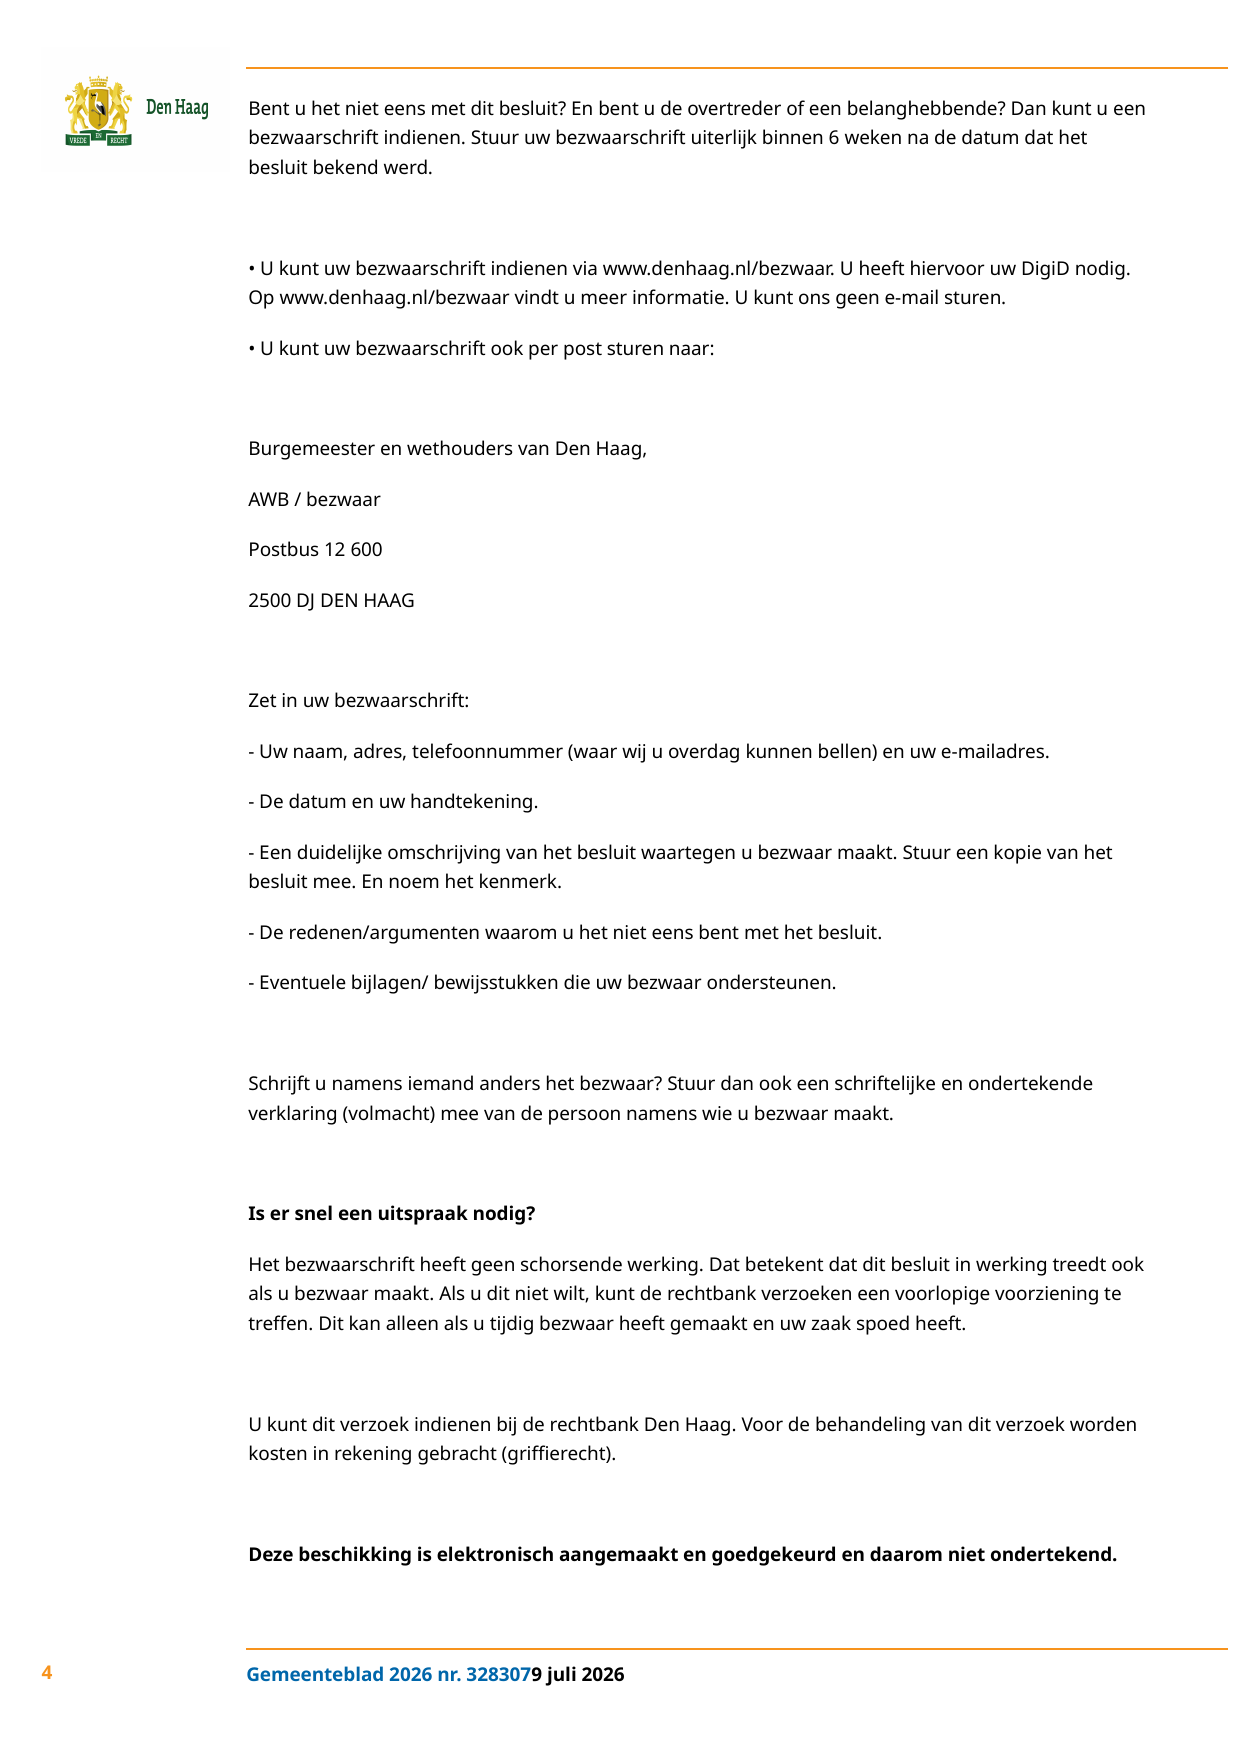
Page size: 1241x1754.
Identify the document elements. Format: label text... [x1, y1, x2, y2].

text Postbus 12 600 [248, 536, 1152, 562]
text Burgemeester en wethouders van Den Haag, [248, 436, 1152, 461]
text - Eventuele bijlagen/ bewijsstukken die uw bezwaar ondersteunen. [248, 969, 1152, 995]
text Bent u het niet eens met dit besluit? En bent u de overtreder of een belanghebbende? Dan kunt u een bezwaarschrift indienen. Stuur uw bezwaarschrift uiterlijk binnen 6 weken na de datum dat het besluit bekend werd. [248, 95, 1152, 180]
picture [41, 47, 231, 172]
text - De redenen/argumenten waarom u het niet eens bent met het besluit. [248, 919, 1152, 945]
text - De datum en uw handtekening. [248, 788, 1152, 814]
text Is er snel een uitspraak nodig? [248, 1201, 1152, 1226]
text Schrijft u namens iemand anders het bezwaar? Stuur dan ook een schriftelijke en ondertekende verklaring (volmacht) mee van de persoon namens wie u bezwaar maakt. [248, 1070, 1152, 1126]
text • U kunt uw bezwaarschrift indienen via www.denhaag.nl/bezwaar. U heeft hiervoor uw DigiD nodig. Op www.denhaag.nl/bezwaar vindt u meer informatie. U kunt ons geen e-mail sturen. [248, 255, 1152, 310]
text - Een duidelijke omschrijving van het besluit waartegen u bezwaar maakt. Stuur een kopie van het besluit mee. En noem het kenmerk. [248, 839, 1152, 894]
text U kunt dit verzoek indienen bij de rechtbank Den Haag. Voor de behandeling van dit verzoek worden kosten in rekening gebracht (griffierecht). [248, 1411, 1152, 1466]
text - Uw naam, adres, telefoonnummer (waar wij u overdag kunnen bellen) en uw e-mailadres. [248, 738, 1152, 764]
text Zet in uw bezwaarschrift: [248, 688, 1152, 713]
text • U kunt uw bezwaarschrift ook per post sturen naar: [248, 335, 1152, 361]
text AWB / bezwaar [248, 486, 1152, 512]
text Het bezwaarschrift heeft geen schorsende werking. Dat betekent dat dit besluit in werking treedt ook als u bezwaar maakt. Als u dit niet wilt, kunt de rechtbank verzoeken een voorlopige voorziening te treffen. Dit kan alleen als u tijdig bezwaar heeft gemaakt en uw zaak spoed heeft. [248, 1251, 1152, 1336]
text 2500 DJ DEN HAAG [248, 587, 1152, 613]
text Deze beschikking is elektronisch aangemaakt en goedgekeurd en daarom niet ondertekend. [248, 1541, 1152, 1567]
